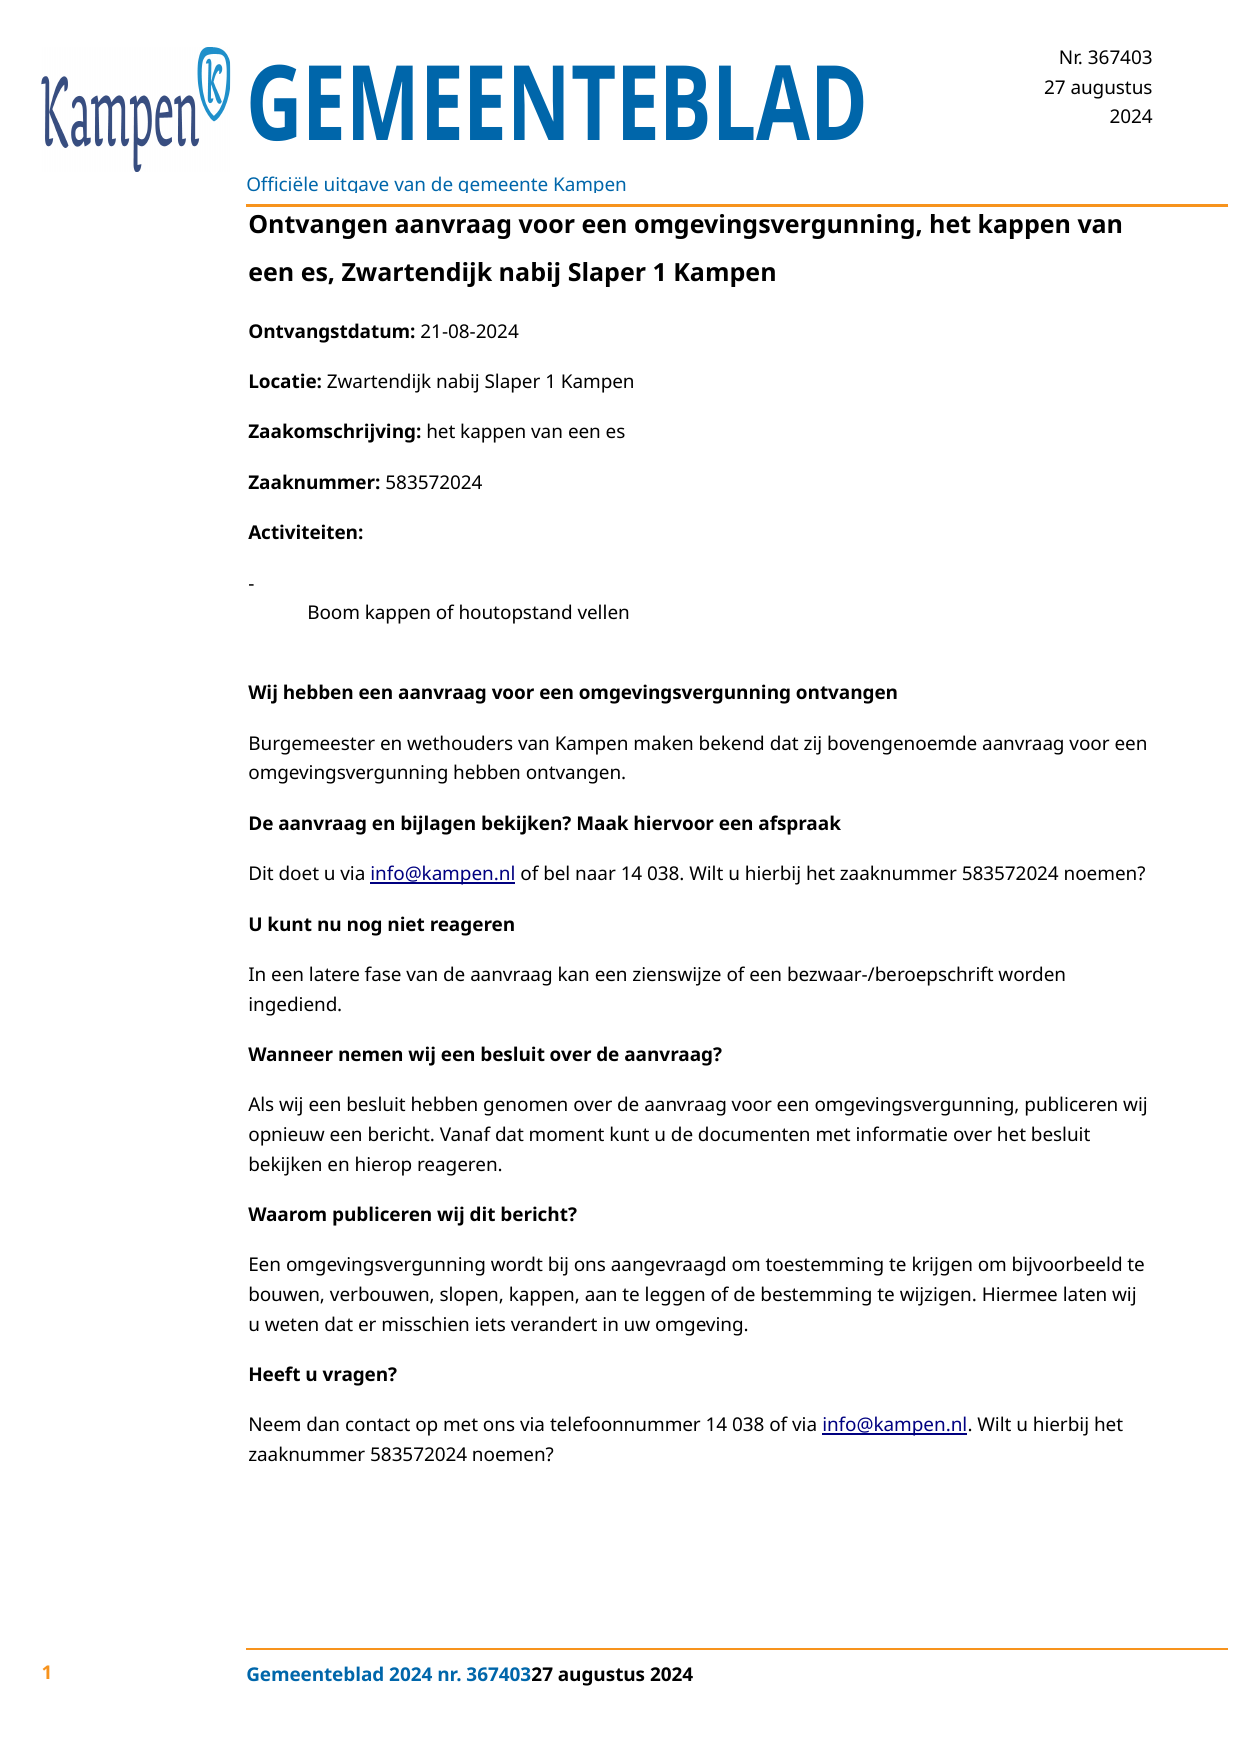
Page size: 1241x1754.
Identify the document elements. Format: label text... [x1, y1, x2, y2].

text De aanvraag en bijlagen bekijken? Maak hiervoor een afspraak [248, 810, 1152, 836]
text Wanneer nemen wij een besluit over de aanvraag? [248, 1041, 1152, 1067]
text Ontvangstdatum: 21-08-2024 [248, 318, 1152, 344]
text Neem dan contact op met ons via telefoonnummer 14 038 of via info@kampen.nl. Wilt u hierbij het zaaknummer 583572024 noemen? [248, 1412, 1152, 1467]
list Boom kappen of houtopstand vellen [248, 599, 1152, 625]
text Activiteiten: [248, 519, 1152, 545]
text Burgemeester en wethouders van Kampen maken bekend dat zij bovengenoemde aanvraag voor een omgevingsvergunning hebben ontvangen. [248, 730, 1152, 785]
text Zaakomschrijving: het kappen van een es [248, 419, 1152, 444]
text Een omgevingsvergunning wordt bij ons aangevraagd om toestemming te krijgen om bijvoorbeeld te bouwen, verbouwen, slopen, kappen, aan te leggen of de bestemming te wijzigen. Hiermee laten wij u weten dat er misschien iets verandert in uw omgeving. [248, 1252, 1152, 1337]
text Waarom publiceren wij dit bericht? [248, 1201, 1152, 1227]
picture [41, 47, 231, 172]
text Als wij een besluit hebben genomen over de aanvraag voor een omgevingsvergunning, publiceren wij opnieuw een bericht. Vanaf dat moment kunt u de documenten met informatie over het besluit bekijken en hierop reageren. [248, 1092, 1152, 1177]
text Zaaknummer: 583572024 [248, 469, 1152, 495]
text Locatie: Zwartendijk nabij Slaper 1 Kampen [248, 368, 1152, 394]
text U kunt nu nog niet reageren [248, 911, 1152, 937]
text In een latere fase van de aanvraag kan een zienswijze of een bezwaar-/beroepschrift worden ingediend. [248, 961, 1152, 1017]
text Wij hebben een aanvraag voor een omgevingsvergunning ontvangen [248, 679, 1152, 705]
text Dit doet u via info@kampen.nl of bel naar 14 038. Wilt u hierbij het zaaknummer 583572024 noemen? [248, 860, 1152, 886]
text Ontvangen aanvraag voor een omgevingsvergunning, het kappen van een es, Zwartendijk nabij Slaper 1 Kampen [248, 207, 1152, 288]
text Heeft u vragen? [248, 1361, 1152, 1387]
